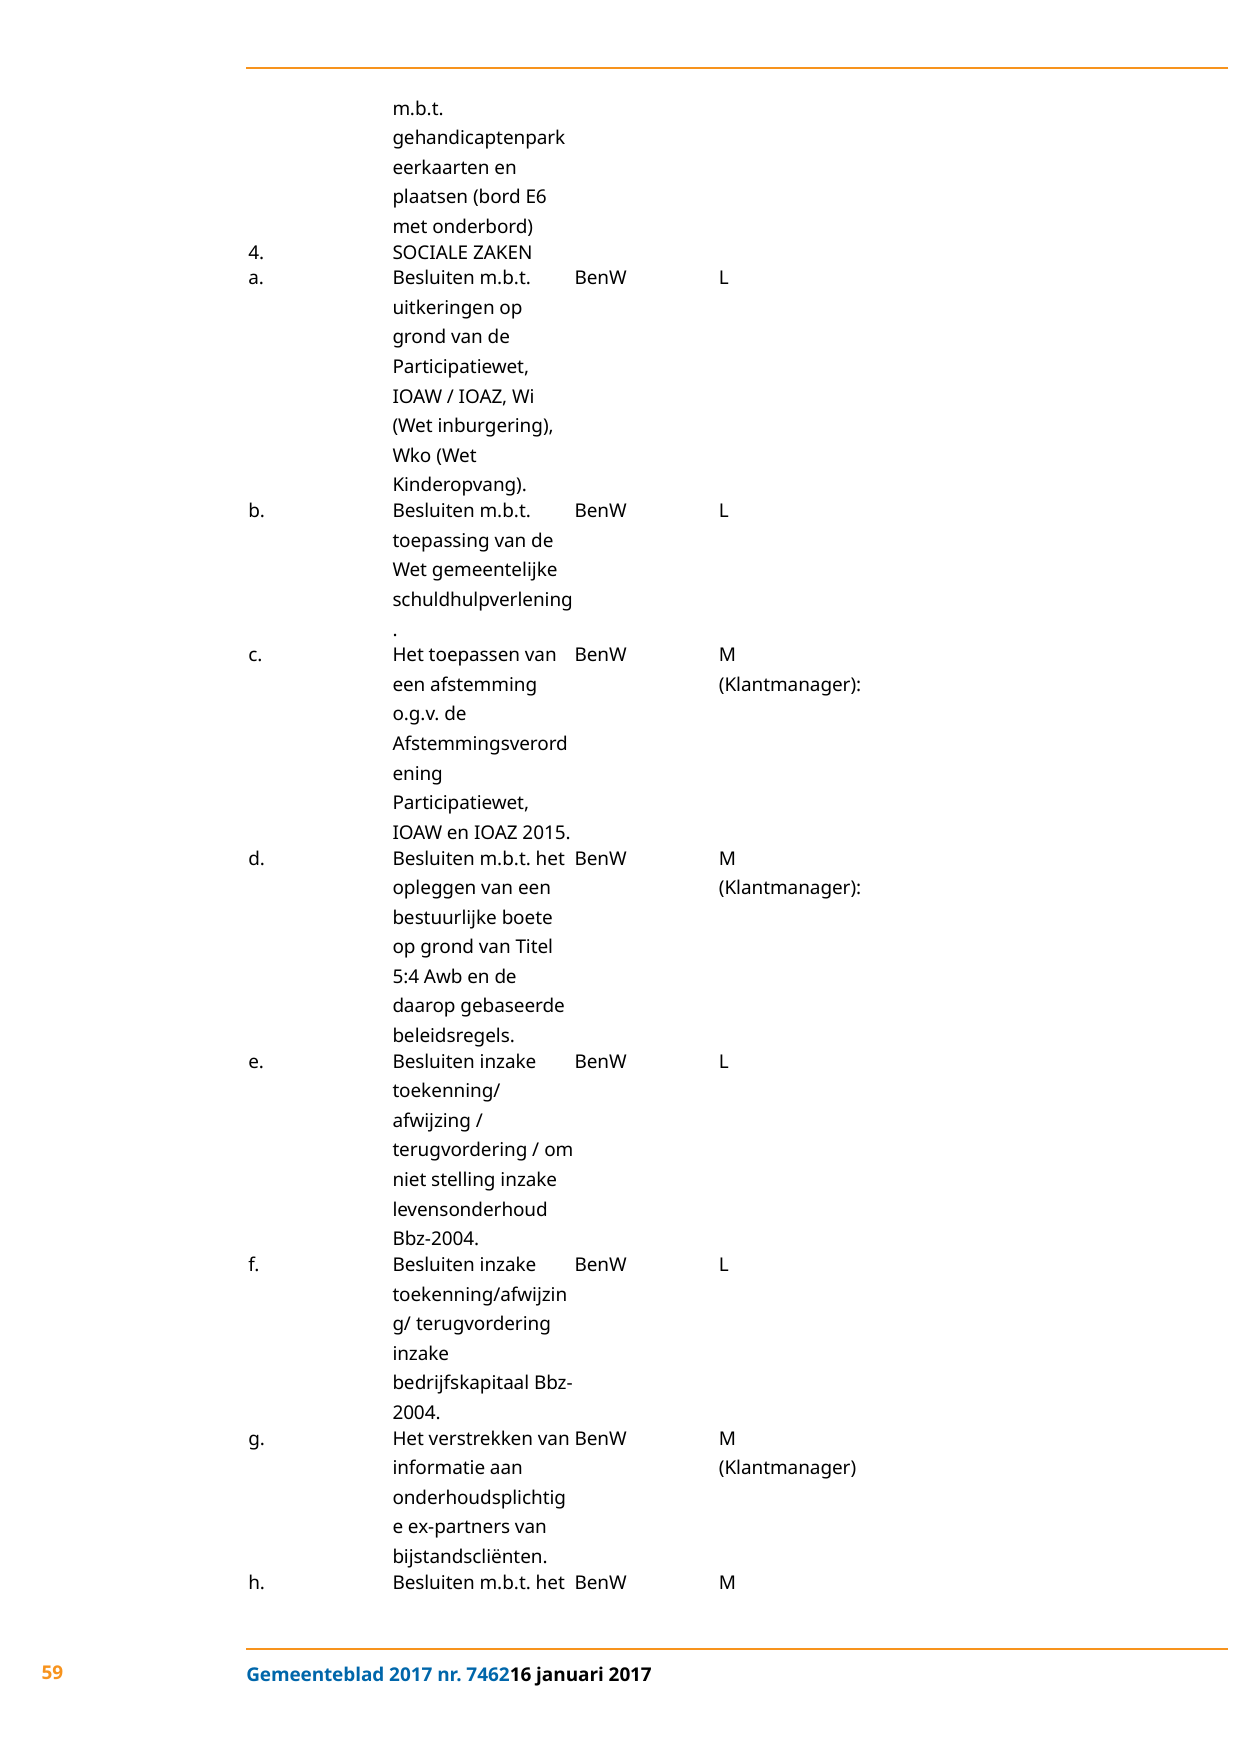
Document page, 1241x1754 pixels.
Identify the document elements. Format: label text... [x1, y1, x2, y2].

table_cell [863, 641, 1007, 845]
table_cell L [719, 1048, 863, 1251]
table_cell BenW [574, 1425, 719, 1569]
table_cell [1007, 239, 1152, 264]
table_cell M (Klantmanager) [719, 1425, 863, 1569]
table_cell L [719, 265, 863, 497]
picture [41, 47, 231, 172]
table_cell [1007, 641, 1152, 845]
table_cell Het verstrekken van informatie aan onderhoudsplichtige ex-partners van bijstandscliënten. [392, 1425, 574, 1569]
table_cell [863, 265, 1007, 497]
table_cell [863, 239, 1007, 264]
table_cell [863, 1425, 1007, 1569]
table_cell [863, 1048, 1007, 1251]
table_cell L [719, 498, 863, 641]
table_cell Besluiten m.b.t. het opleggen van een bestuurlijke boete op grond van Titel 5:4 Awb en de daarop gebaseerde beleidsregels. [392, 845, 574, 1048]
table_cell a. [248, 265, 392, 497]
table_cell [574, 95, 719, 239]
table_cell L [719, 1251, 863, 1425]
table_cell M [719, 1569, 863, 1594]
table_cell c. [248, 641, 392, 845]
table_cell Besluiten m.b.t. het [392, 1569, 574, 1594]
table_cell [1007, 845, 1152, 1048]
table_cell h. [248, 1569, 392, 1594]
table_cell M (Klantmanager): [719, 641, 863, 845]
table_cell M (Klantmanager): [719, 845, 863, 1048]
table_cell BenW [574, 498, 719, 641]
table_cell Het toepassen van een afstemming o.g.v. de Afstemmingsverordening Participatiewet, IOAW en IOAZ 2015. [392, 641, 574, 845]
table_cell [1007, 95, 1152, 239]
table_cell [1007, 265, 1152, 497]
table_cell [1007, 1425, 1152, 1569]
table_cell BenW [574, 265, 719, 497]
table_cell BenW [574, 641, 719, 845]
table_cell [863, 1251, 1007, 1425]
table_cell f. [248, 1251, 392, 1425]
table_cell BenW [574, 845, 719, 1048]
table_cell [863, 1569, 1007, 1594]
table_cell BenW [574, 1251, 719, 1425]
table_cell b. [248, 498, 392, 641]
table_cell [1007, 1251, 1152, 1425]
table_cell d. [248, 845, 392, 1048]
table_cell [863, 95, 1007, 239]
table_cell g. [248, 1425, 392, 1569]
table_cell [574, 239, 719, 264]
table_cell [1007, 1048, 1152, 1251]
table_cell m.b.t. gehandicaptenparkeerkaarten en plaatsen (bord E6 met onderbord) [392, 95, 574, 239]
table_cell BenW [574, 1048, 719, 1251]
table_cell 4. [248, 239, 392, 264]
table_cell Besluiten m.b.t. uitkeringen op grond van de Participatiewet, IOAW / IOAZ, Wi (Wet inburgering), Wko (Wet Kinderopvang). [392, 265, 574, 497]
table_cell [719, 239, 863, 264]
table_cell [1007, 1569, 1152, 1594]
table_cell Besluiten inzake toekenning/ afwijzing / terugvordering / om niet stelling inzake levensonderhoud Bbz-2004. [392, 1048, 574, 1251]
table_cell [863, 498, 1007, 641]
table_cell SOCIALE ZAKEN [392, 239, 574, 264]
table_cell Besluiten m.b.t. toepassing van de Wet gemeentelijke schuldhulpverlening. [392, 498, 574, 641]
table_cell [719, 95, 863, 239]
table_cell BenW [574, 1569, 719, 1594]
table_cell Besluiten inzake toekenning/afwijzing/ terugvordering inzake bedrijfskapitaal Bbz-2004. [392, 1251, 574, 1425]
table_cell [1007, 498, 1152, 641]
table_cell [863, 845, 1007, 1048]
table_cell [248, 95, 392, 239]
table_cell e. [248, 1048, 392, 1251]
